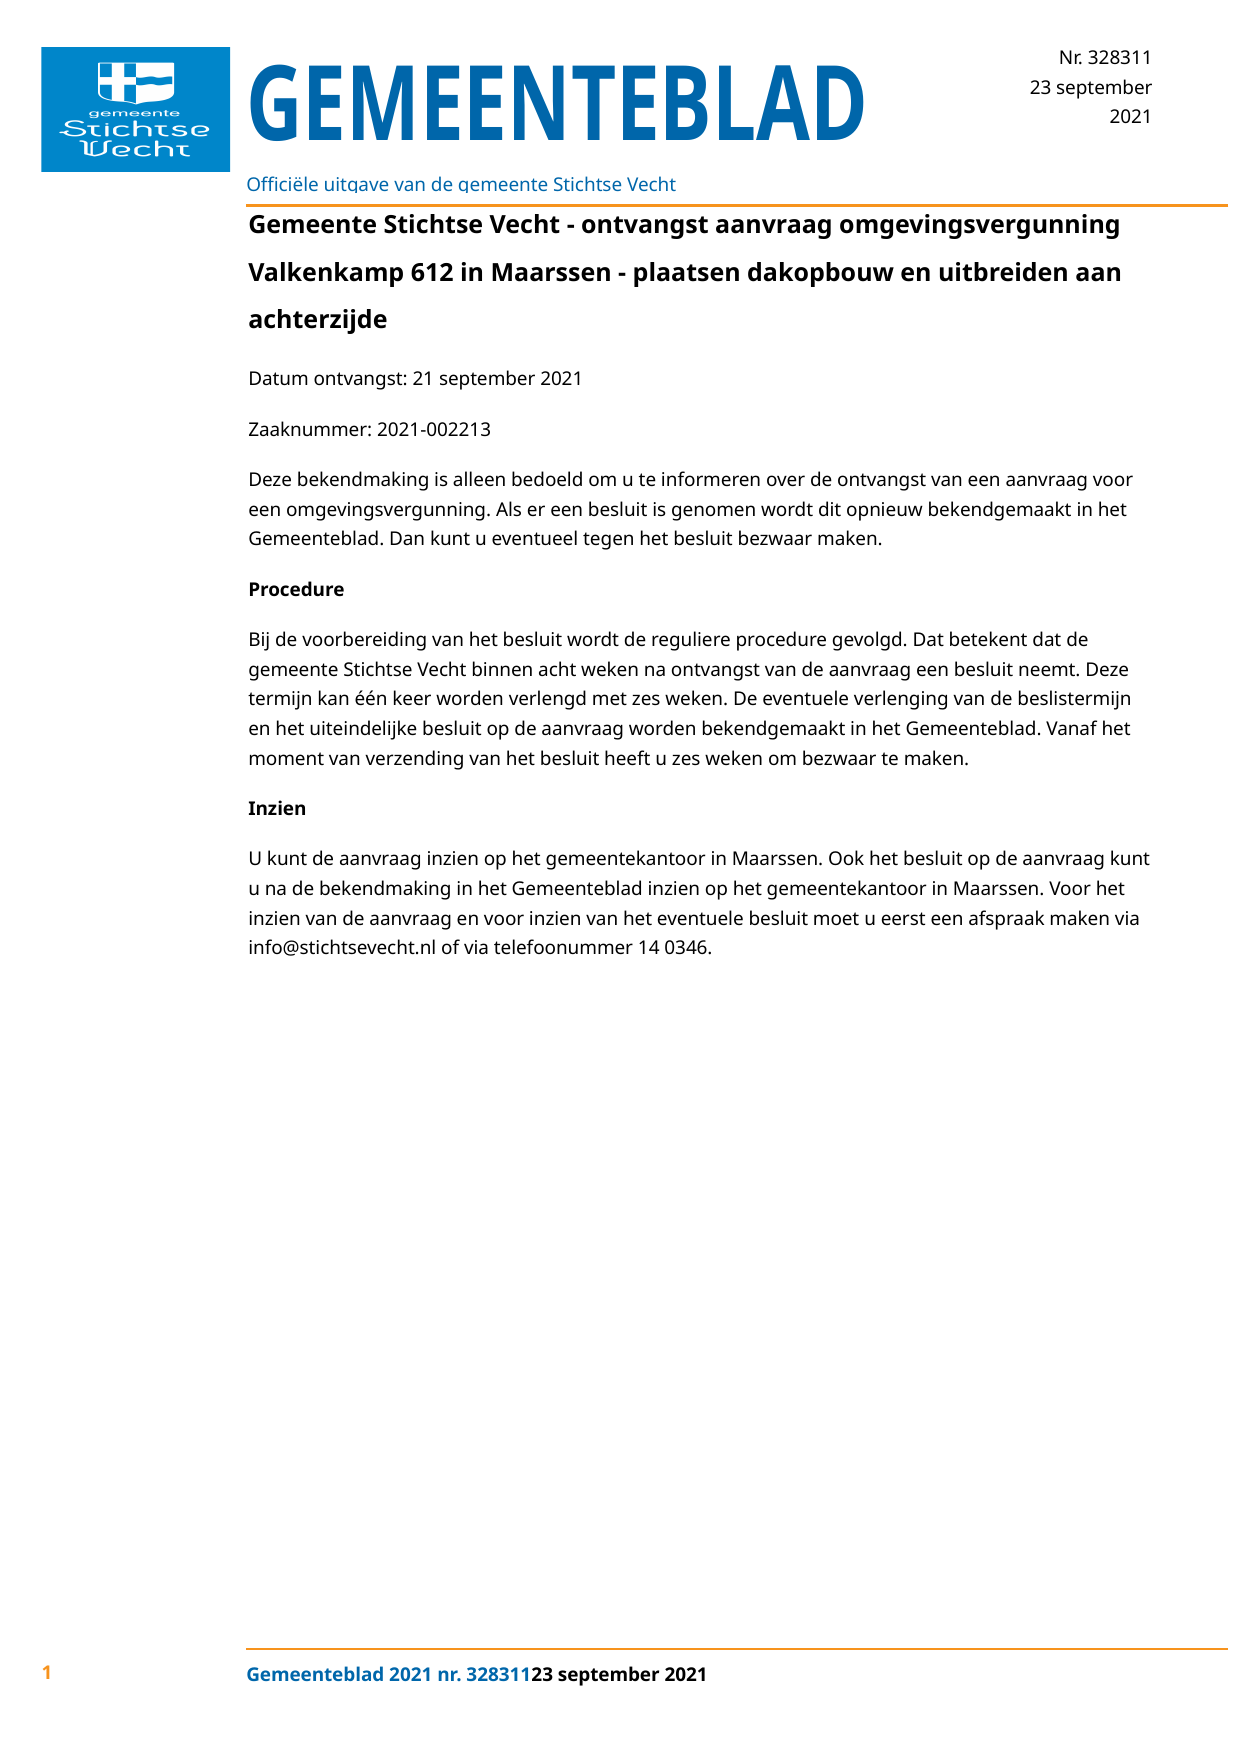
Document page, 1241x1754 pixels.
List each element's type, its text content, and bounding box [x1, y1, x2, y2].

text U kunt de aanvraag inzien op het gemeentekantoor in Maarssen. Ook het besluit op de aanvraag kunt u na de bekendmaking in het Gemeenteblad inzien op het gemeentekantoor in Maarssen. Voor het inzien van de aanvraag en voor inzien van het eventuele besluit moet u eerst een afspraak maken via info@stichtsevecht.nl of via telefoonummer 14 0346. [248, 846, 1152, 960]
text Deze bekendmaking is alleen bedoeld om u te informeren over de ontvangst van een aanvraag voor een omgevingsvergunning. Als er een besluit is genomen wordt dit opnieuw bekendgemaakt in het Gemeenteblad. Dan kunt u eventueel tegen het besluit bezwaar maken. [248, 466, 1152, 551]
text Inzien [248, 795, 1152, 821]
text Datum ontvangst: 21 september 2021 [248, 366, 1152, 391]
picture [137, 63, 174, 103]
text Zaaknummer: 2021-002213 [248, 416, 1152, 442]
text Gemeente Stichtse Vecht - ontvangst aanvraag omgevingsvergunning Valkenkamp 612 in Maarssen - plaatsen dakopbouw en uitbreiden aan achterzijde [248, 207, 1152, 336]
text Procedure [248, 576, 1152, 602]
text Bij de voorbereiding van het besluit wordt de reguliere procedure gevolgd. Dat betekent dat de gemeente Stichtse Vecht binnen acht weken na ontvangst van de aanvraag een besluit neemt. Deze termijn kan één keer worden verlengd met zes weken. De eventuele verlenging van de beslistermijn en het uiteindelijke besluit op de aanvraag worden bekendgemaakt in het Gemeenteblad. Vanaf het moment van verzending van het besluit heeft u zes weken om bezwaar te maken. [248, 626, 1152, 770]
picture [99, 63, 135, 101]
